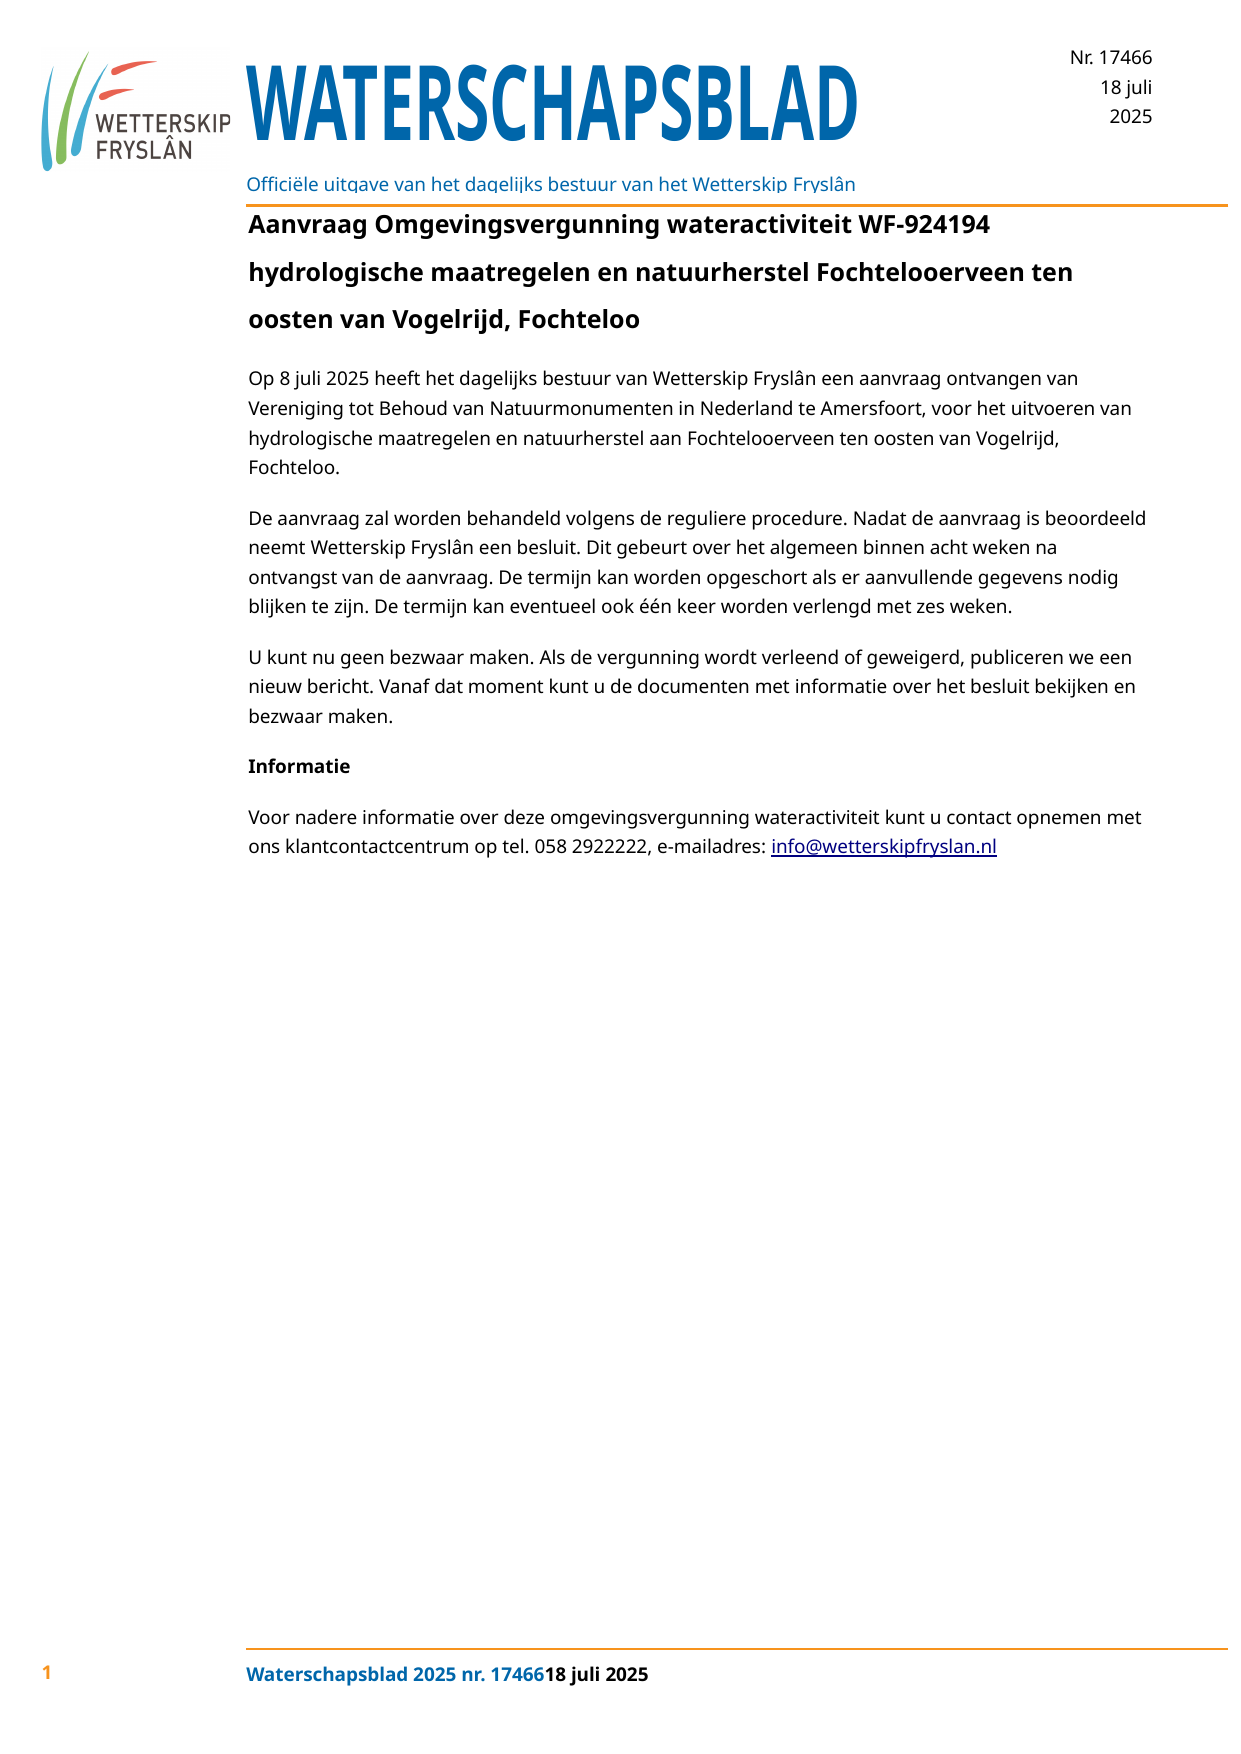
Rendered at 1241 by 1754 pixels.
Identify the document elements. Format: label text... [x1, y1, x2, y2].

text Aanvraag Omgevingsvergunning wateractiviteit WF-924194 hydrologische maatregelen en natuurherstel Fochtelooerveen ten oosten van Vogelrijd, Fochteloo [248, 207, 1152, 336]
text Voor nadere informatie over deze omgevingsvergunning wateractiviteit kunt u contact opnemen met ons klantcontactcentrum op tel. 058 2922222, e-mailadres: info@wetterskipfryslan.nl [248, 804, 1152, 859]
text De aanvraag zal worden behandeld volgens de reguliere procedure. Nadat de aanvraag is beoordeeld neemt Wetterskip Fryslân een besluit. Dit gebeurt over het algemeen binnen acht weken na ontvangst van de aanvraag. De termijn kan worden opgeschort als er aanvullende gegevens nodig blijken te zijn. De termijn kan eventueel ook één keer worden verlengd met zes weken. [248, 505, 1152, 619]
text Informatie [248, 753, 1152, 779]
picture [41, 47, 231, 172]
text Op 8 juli 2025 heeft het dagelijks bestuur van Wetterskip Fryslân een aanvraag ontvangen van Vereniging tot Behoud van Natuurmonumenten in Nederland te Amersfoort, voor het uitvoeren van hydrologische maatregelen en natuurherstel aan Fochtelooerveen ten oosten van Vogelrijd, Fochteloo. [248, 366, 1152, 480]
text U kunt nu geen bezwaar maken. Als de vergunning wordt verleend of geweigerd, publiceren we een nieuw bericht. Vanaf dat moment kunt u de documenten met informatie over het besluit bekijken en bezwaar maken. [248, 644, 1152, 729]
